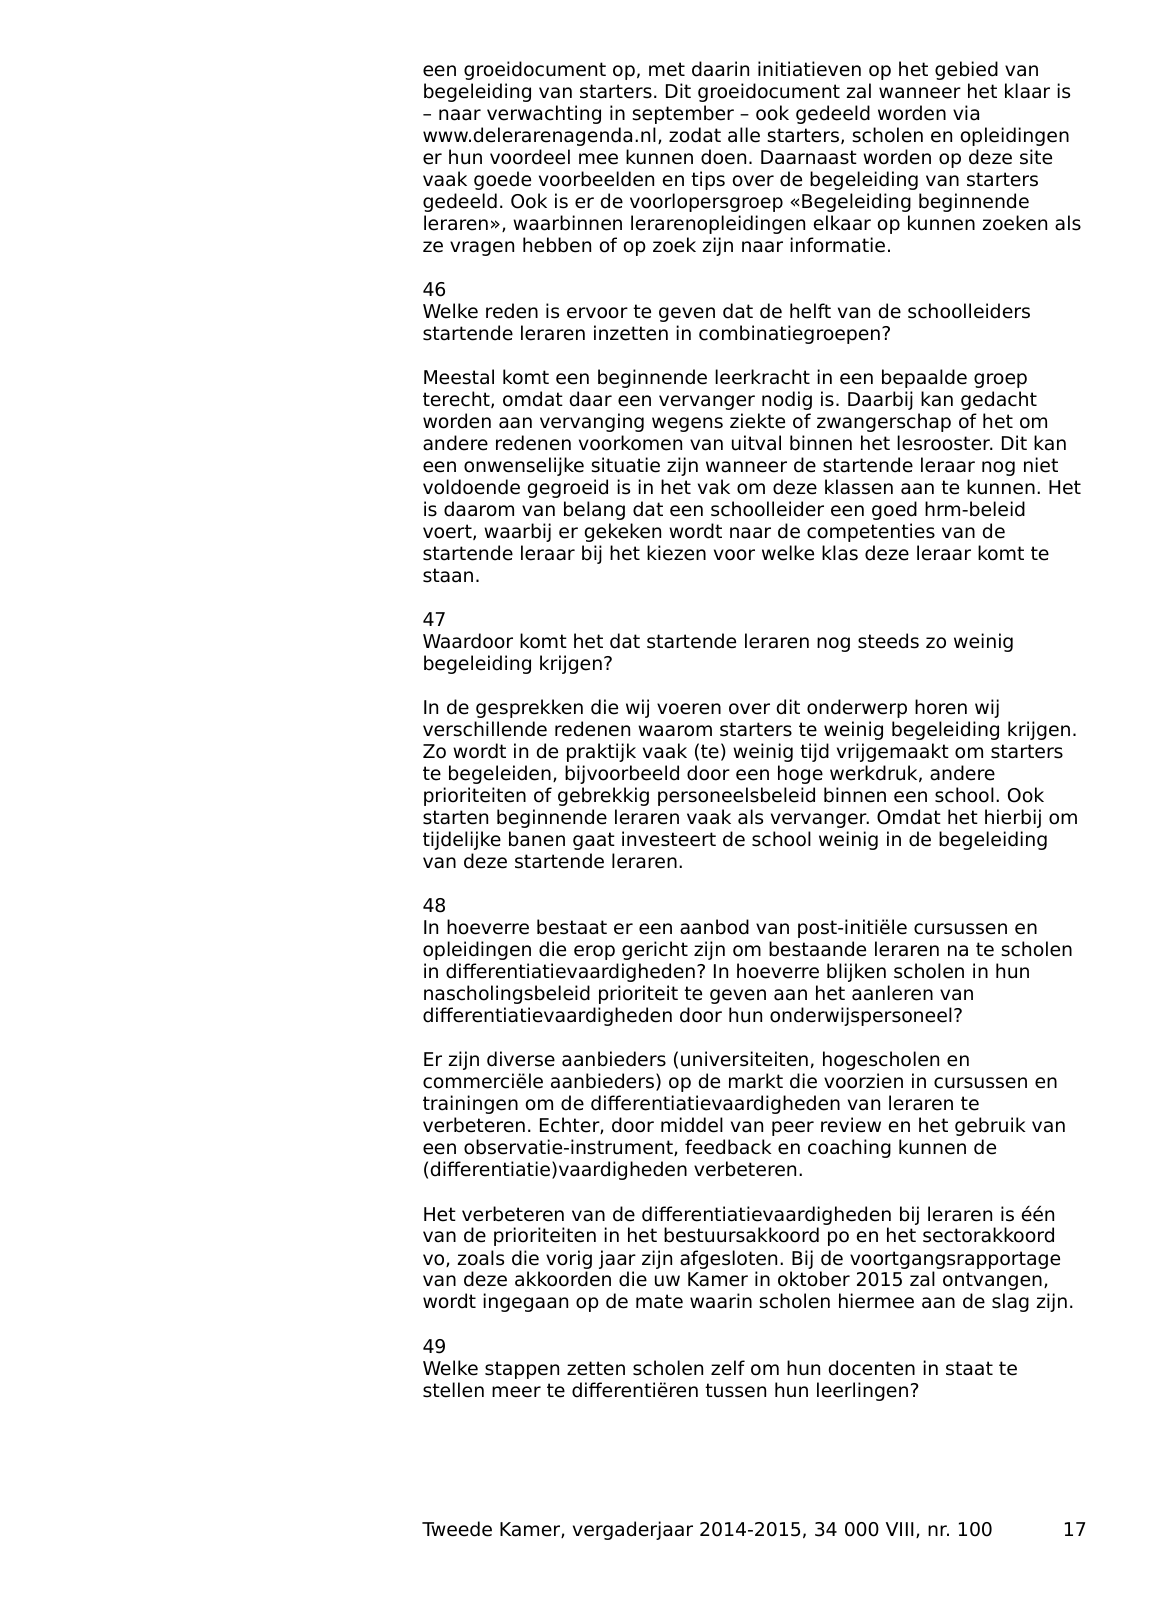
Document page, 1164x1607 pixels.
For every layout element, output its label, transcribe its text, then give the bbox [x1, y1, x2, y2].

text 48 [422, 895, 1087, 917]
text 49 [422, 1336, 1087, 1357]
text Welke stappen zetten scholen zelf om hun docenten in staat te stellen meer te differentiëren tussen hun leerlingen? [422, 1357, 1087, 1401]
text 46 [422, 279, 1087, 301]
text een groeidocument op, met daarin initiatieven op het gebied van begeleiding van starters. Dit groeidocument zal wanneer het klaar is – naar verwachting in september – ook gedeeld worden via www.delerarenagenda.nl, zodat alle starters, scholen en opleidingen er hun voordeel mee kunnen doen. Daarnaast worden op deze site vaak goede voorbeelden en tips over de begeleiding van starters gedeeld. Ook is er de voorlopersgroep «Begeleiding beginnende leraren», waarbinnen lerarenopleidingen elkaar op kunnen zoeken als ze vragen hebben of op zoek zijn naar informatie. [422, 59, 1087, 257]
text 47 [422, 609, 1087, 631]
text Welke reden is ervoor te geven dat de helft van de schoolleiders startende leraren inzetten in combinatiegroepen? [422, 301, 1087, 345]
text Het verbeteren van de differentiatievaardigheden bij leraren is één van de prioriteiten in het bestuursakkoord po en het sectorakkoord vo, zoals die vorig jaar zijn afgesloten. Bij de voortgangsrapportage van deze akkoorden die uw Kamer in oktober 2015 zal ontvangen, wordt ingegaan op de mate waarin scholen hiermee aan de slag zijn. [422, 1203, 1087, 1313]
text In hoeverre bestaat er een aanbod van post-initiële cursussen en opleidingen die erop gericht zijn om bestaande leraren na te scholen in differentiatievaardigheden? In hoeverre blijken scholen in hun nascholingsbeleid prioriteit te geven aan het aanleren van differentiatievaardigheden door hun onderwijspersoneel? [422, 917, 1087, 1027]
text In de gesprekken die wij voeren over dit onderwerp horen wij verschillende redenen waarom starters te weinig begeleiding krijgen. Zo wordt in de praktijk vaak (te) weinig tijd vrijgemaakt om starters te begeleiden, bijvoorbeeld door een hoge werkdruk, andere prioriteiten of gebrekkig personeelsbeleid binnen een school. Ook starten beginnende leraren vaak als vervanger. Omdat het hierbij om tijdelijke banen gaat investeert de school weinig in de begeleiding van deze startende leraren. [422, 697, 1087, 873]
text Meestal komt een beginnende leerkracht in een bepaalde groep terecht, omdat daar een vervanger nodig is. Daarbij kan gedacht worden aan vervanging wegens ziekte of zwangerschap of het om andere redenen voorkomen van uitval binnen het lesrooster. Dit kan een onwenselijke situatie zijn wanneer de startende leraar nog niet voldoende gegroeid is in het vak om deze klassen aan te kunnen. Het is daarom van belang dat een schoolleider een goed hrm-beleid voert, waarbij er gekeken wordt naar de competenties van de startende leraar bij het kiezen voor welke klas deze leraar komt te staan. [422, 367, 1087, 587]
text Waardoor komt het dat startende leraren nog steeds zo weinig begeleiding krijgen? [422, 631, 1087, 675]
text Er zijn diverse aanbieders (universiteiten, hogescholen en commerciële aanbieders) op de markt die voorzien in cursussen en trainingen om de differentiatievaardigheden van leraren te verbeteren. Echter, door middel van peer review en het gebruik van een observatie-instrument, feedback en coaching kunnen de (differentiatie)vaardigheden verbeteren. [422, 1049, 1087, 1181]
